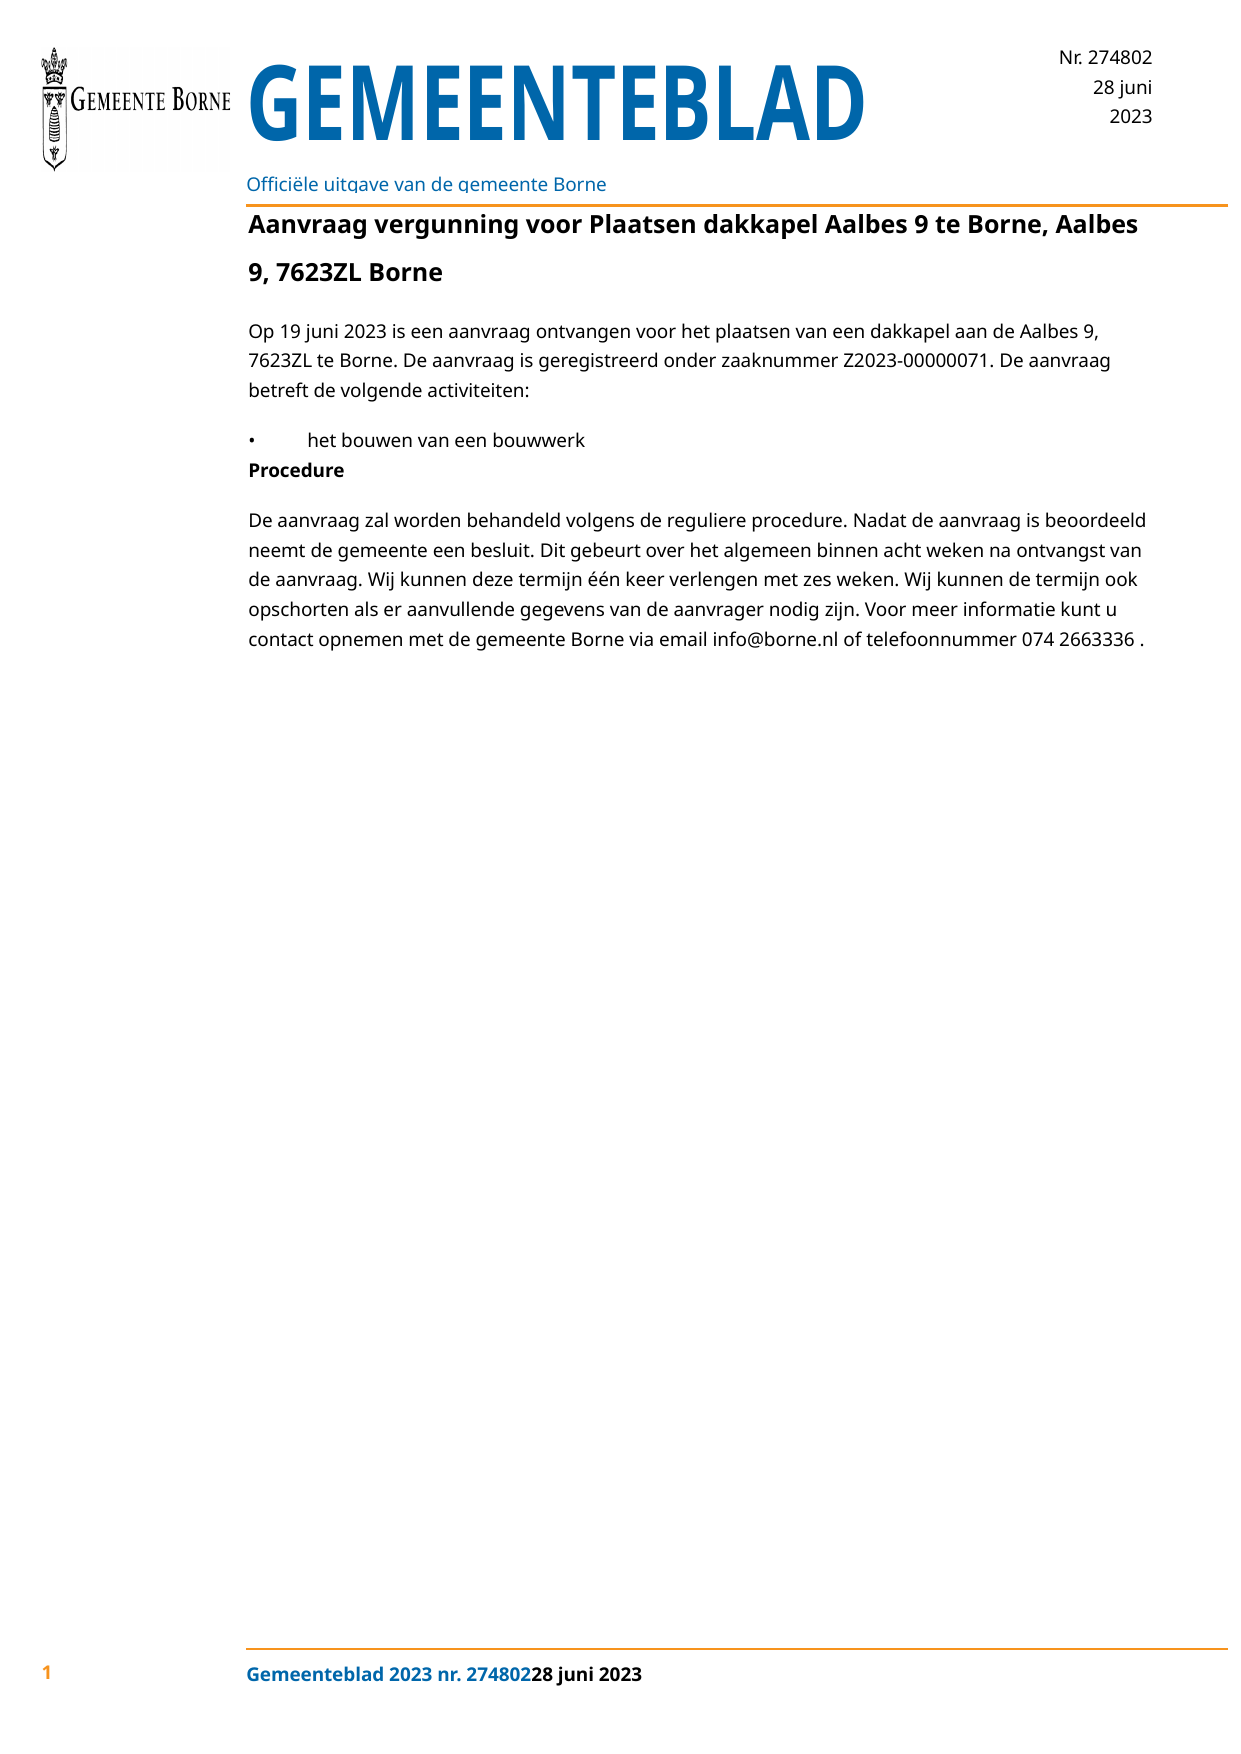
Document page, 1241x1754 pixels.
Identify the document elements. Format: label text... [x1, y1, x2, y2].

text Procedure [248, 457, 1152, 483]
list het bouwen van een bouwwerk [248, 427, 1152, 453]
picture [41, 47, 231, 172]
text De aanvraag zal worden behandeld volgens de reguliere procedure. Nadat de aanvraag is beoordeeld neemt de gemeente een besluit. Dit gebeurt over het algemeen binnen acht weken na ontvangst van de aanvraag. Wij kunnen deze termijn één keer verlengen met zes weken. Wij kunnen de termijn ook opschorten als er aanvullende gegevens van de aanvrager nodig zijn. Voor meer informatie kunt u contact opnemen met de gemeente Borne via email info@borne.nl of telefoonnummer 074 2663336 . [248, 507, 1152, 652]
text Op 19 juni 2023 is een aanvraag ontvangen voor het plaatsen van een dakkapel aan de Aalbes 9, 7623ZL te Borne. De aanvraag is geregistreerd onder zaaknummer Z2023-00000071. De aanvraag betreft de volgende activiteiten: [248, 318, 1152, 403]
text Aanvraag vergunning voor Plaatsen dakkapel Aalbes 9 te Borne, Aalbes 9, 7623ZL Borne [248, 207, 1152, 288]
